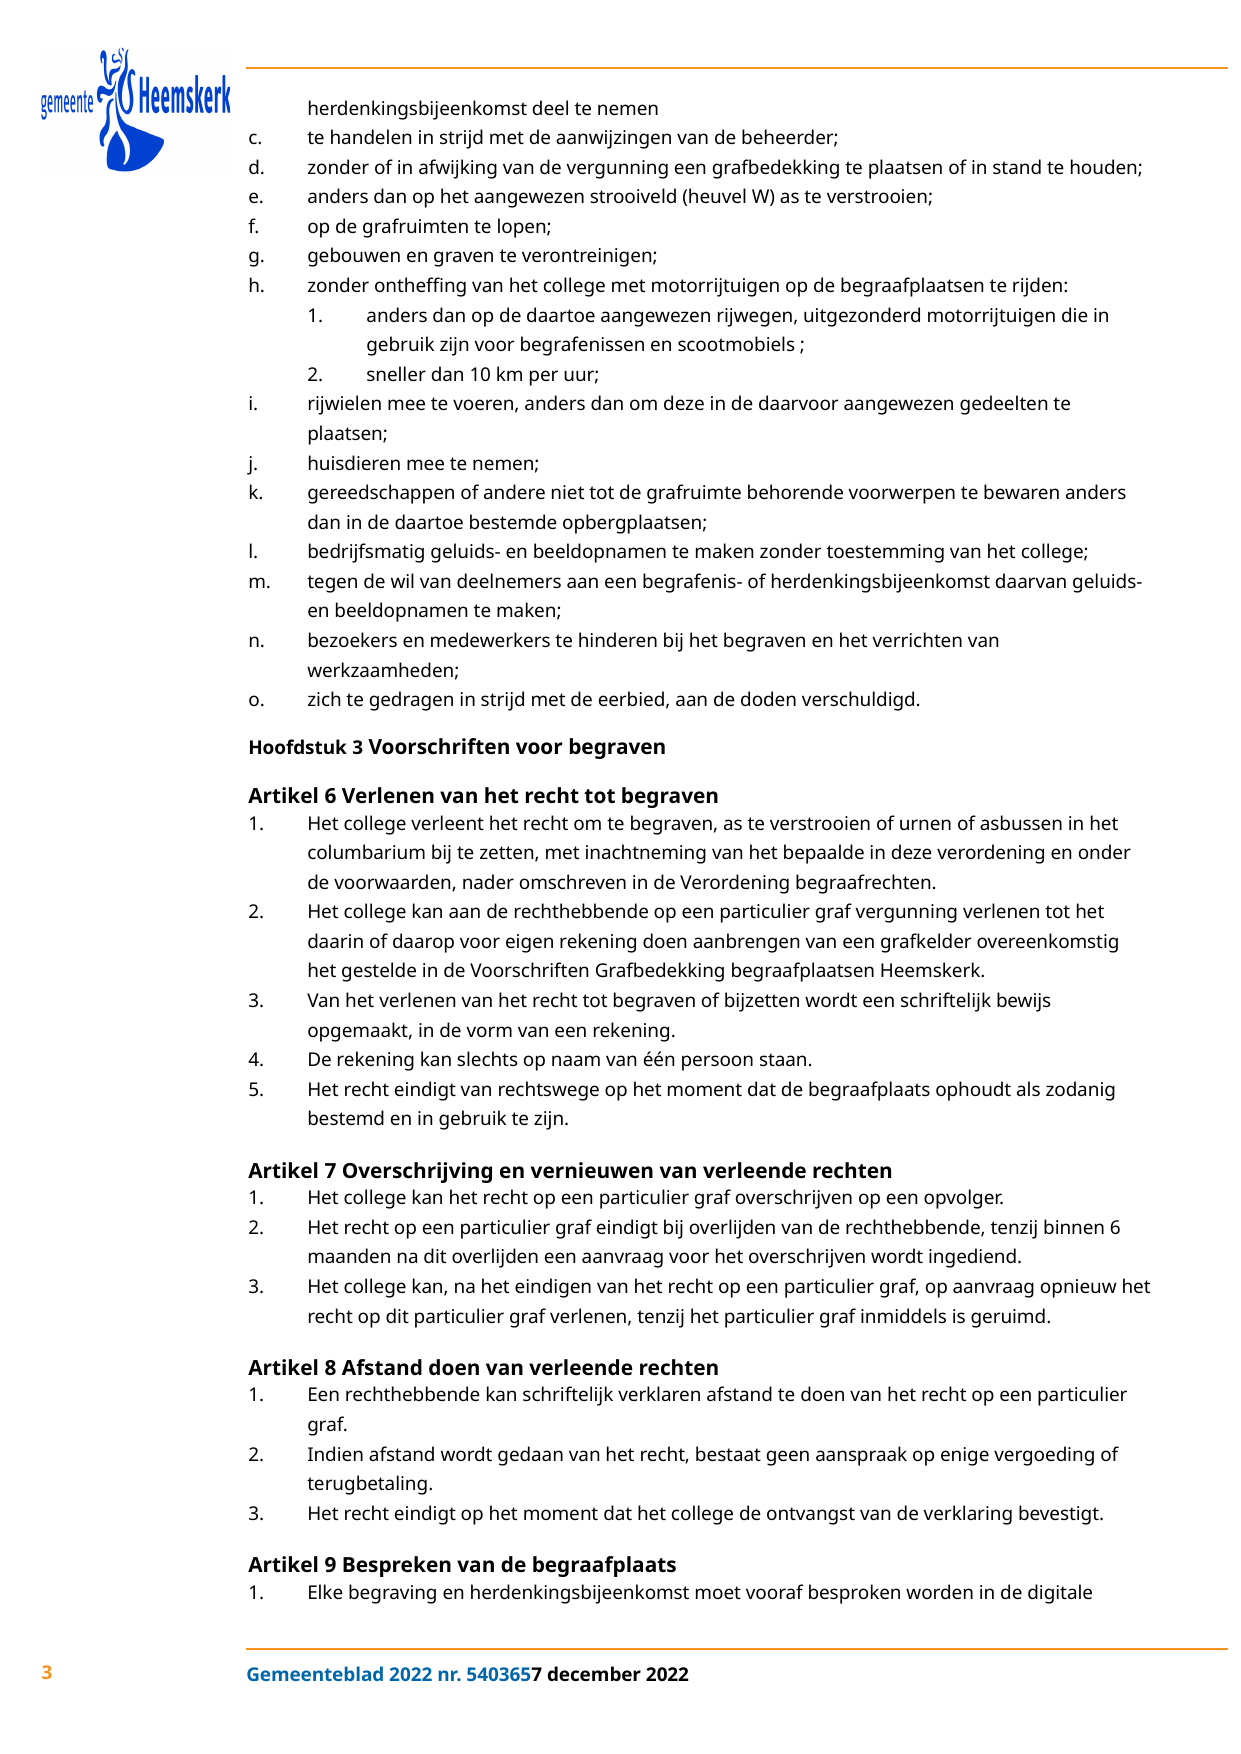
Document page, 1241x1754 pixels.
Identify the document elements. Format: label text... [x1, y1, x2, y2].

list gebouwen en graven te verontreinigen; [248, 243, 1152, 268]
list De rekening kan slechts op naam van één persoon staan. [248, 1046, 1152, 1072]
picture [41, 47, 231, 172]
list herdenkingsbijeenkomst deel te nemen [248, 95, 1152, 121]
list Het college kan aan de rechthebbende op een particulier graf vergunning verlenen tot het daarin of daarop voor eigen rekening doen aanbrengen van een grafkelder overeenkomstig het gestelde in de Voorschriften Grafbedekking begraafplaatsen Heemskerk. [248, 898, 1152, 983]
list bedrijfsmatig geluids- en beeldopnamen te maken zonder toestemming van het college; [248, 538, 1152, 564]
list zich te gedragen in strijd met de eerbied, aan de doden verschuldigd. [248, 686, 1152, 712]
text Artikel 7 Overschrijving en vernieuwen van verleende rechten [248, 1156, 1152, 1184]
list Een rechthebbende kan schriftelijk verklaren afstand te doen van het recht op een particulier graf. [248, 1382, 1152, 1437]
text Artikel 9 Bespreken van de begraafplaats [248, 1550, 1152, 1579]
text Artikel 8 Afstand doen van verleende rechten [248, 1353, 1152, 1382]
list Het college kan het recht op een particulier graf overschrijven op een opvolger. [248, 1184, 1152, 1210]
list anders dan op de daartoe aangewezen rijwegen, uitgezonderd motorrijtuigen die in gebruik zijn voor begrafenissen en scootmobiels ; [307, 302, 1152, 357]
list Het college verleent het recht om te begraven, as te verstrooien of urnen of asbussen in het columbarium bij te zetten, met inachtneming van het bepaalde in deze verordening en onder de voorwaarden, nader omschreven in de Verordening begraafrechten. [248, 810, 1152, 895]
text Artikel 6 Verlenen van het recht tot begraven [248, 781, 1152, 810]
list Het recht eindigt op het moment dat het college de ontvangst van de verklaring bevestigt. [248, 1500, 1152, 1526]
list Het recht op een particulier graf eindigt bij overlijden van de rechthebbende, tenzij binnen 6 maanden na dit overlijden een aanvraag voor het overschrijven wordt ingediend. [248, 1214, 1152, 1269]
list op de grafruimten te lopen; [248, 213, 1152, 239]
list Van het verlenen van het recht tot begraven of bijzetten wordt een schriftelijk bewijs opgemaakt, in de vorm van een rekening. [248, 987, 1152, 1043]
list Elke begraving en herdenkingsbijeenkomst moet vooraf besproken worden in de digitale [248, 1579, 1152, 1604]
list te handelen in strijd met de aanwijzingen van de beheerder; [248, 124, 1152, 150]
list bezoekers en medewerkers te hinderen bij het begraven en het verrichten van werkzaamheden; [248, 627, 1152, 683]
list anders dan op het aangewezen strooiveld (heuvel W) as te verstrooien; [248, 183, 1152, 209]
text Hoofdstuk 3 Voorschriften voor begraven [248, 732, 1152, 761]
list zonder ontheffing van het college met motorrijtuigen op de begraafplaatsen te rijden: [248, 272, 1152, 298]
list rijwielen mee te voeren, anders dan om deze in de daarvoor aangewezen gedeelten te plaatsen; [248, 391, 1152, 446]
list Het college kan, na het eindigen van het recht op een particulier graf, op aanvraag opnieuw het recht op dit particulier graf verlenen, tenzij het particulier graf inmiddels is geruimd. [248, 1273, 1152, 1328]
list huisdieren mee te nemen; [248, 450, 1152, 476]
list Het recht eindigt van rechtswege op het moment dat de begraafplaats ophoudt als zodanig bestemd en in gebruik te zijn. [248, 1076, 1152, 1131]
list sneller dan 10 km per uur; [307, 361, 1152, 387]
list gereedschappen of andere niet tot de grafruimte behorende voorwerpen te bewaren anders dan in de daartoe bestemde opbergplaatsen; [248, 479, 1152, 535]
list tegen de wil van deelnemers aan een begrafenis- of herdenkingsbijeenkomst daarvan geluids- en beeldopnamen te maken; [248, 568, 1152, 623]
list zonder of in afwijking van de vergunning een grafbedekking te plaatsen of in stand te houden; [248, 154, 1152, 180]
list Indien afstand wordt gedaan van het recht, bestaat geen aanspraak op enige vergoeding of terugbetaling. [248, 1441, 1152, 1496]
